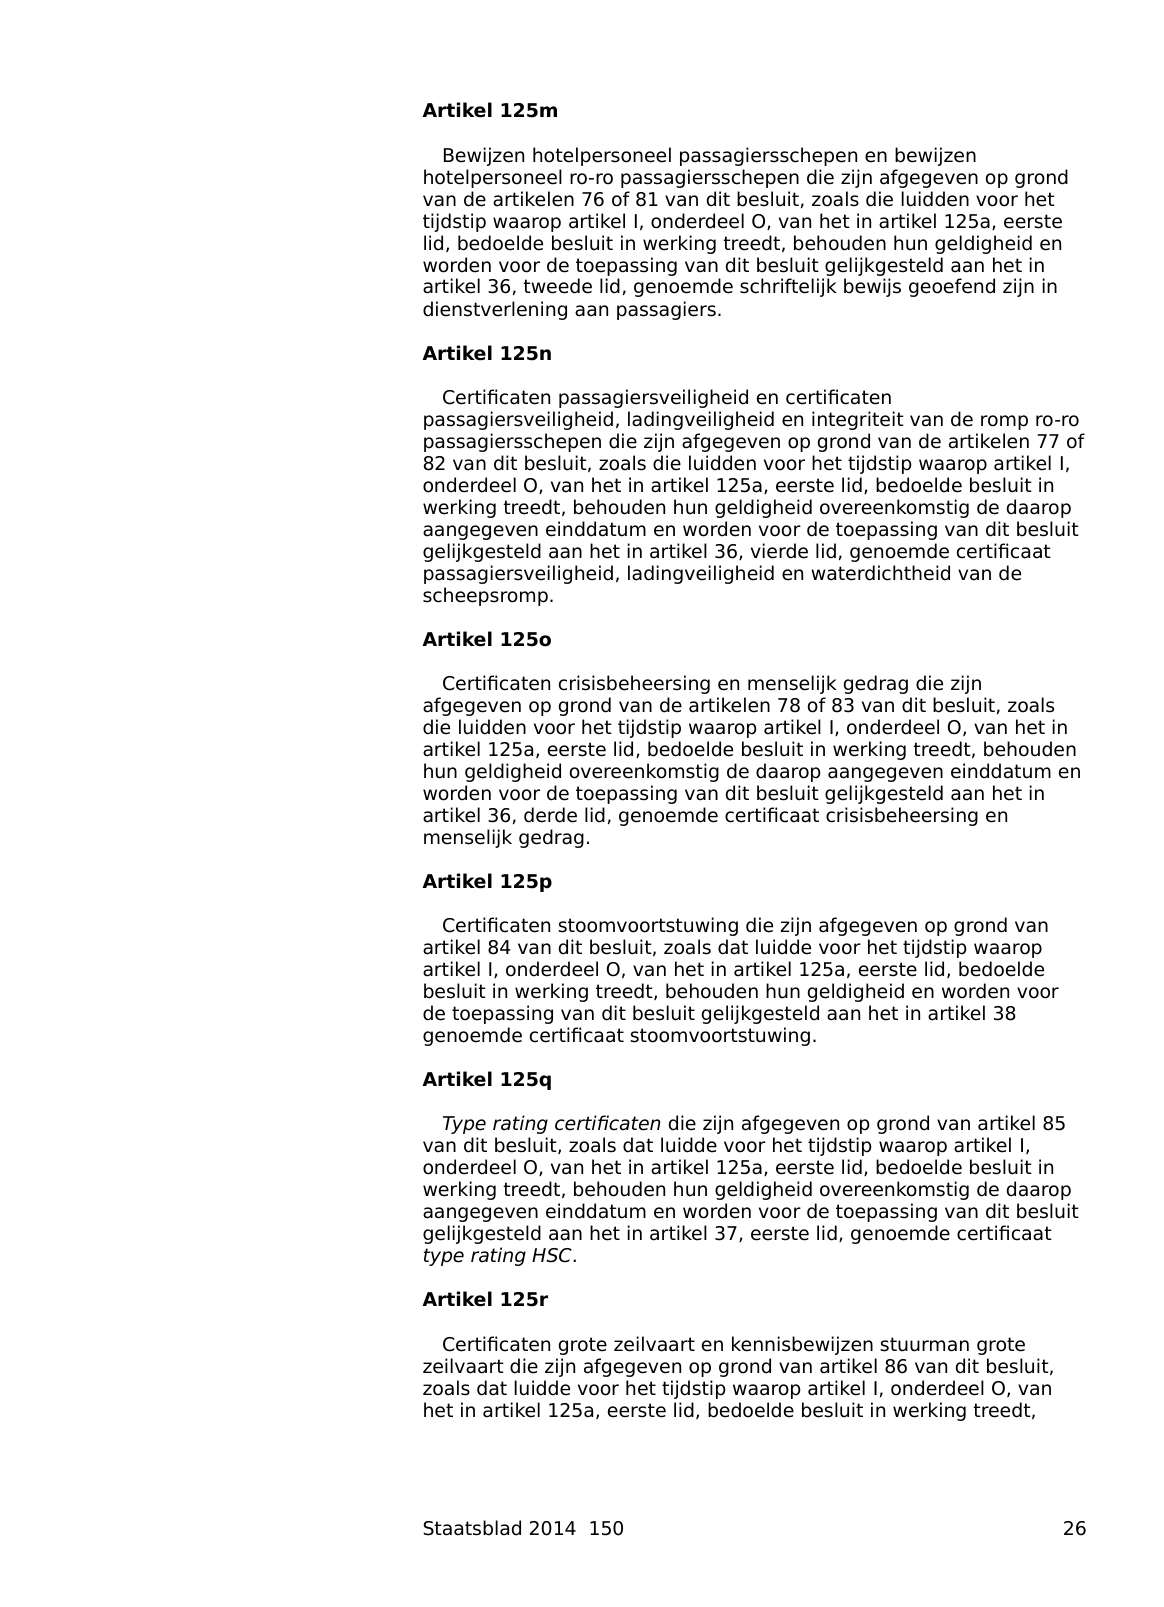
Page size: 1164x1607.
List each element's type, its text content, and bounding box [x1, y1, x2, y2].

text Certificaten passagiersveiligheid en certificaten passagiersveiligheid, ladingveiligheid en integriteit van de romp ro-ro passagiersschepen die zijn afgegeven op grond van de artikelen 77 of 82 van dit besluit, zoals die luidden voor het tijdstip waarop artikel I, onderdeel O, van het in artikel 125a, eerste lid, bedoelde besluit in werking treedt, behouden hun geldigheid overeenkomstig de daarop aangegeven einddatum en worden voor de toepassing van dit besluit gelijkgesteld aan het in artikel 36, vierde lid, genoemde certificaat passagiersveiligheid, ladingveiligheid en waterdichtheid van de scheepsromp. [422, 387, 1087, 607]
subtitle Artikel 125r [422, 1289, 1087, 1311]
text Certificaten grote zeilvaart en kennisbewijzen stuurman grote zeilvaart die zijn afgegeven op grond van artikel 86 van dit besluit, zoals dat luidde voor het tijdstip waarop artikel I, onderdeel O, van het in artikel 125a, eerste lid, bedoelde besluit in werking treedt, [422, 1333, 1087, 1421]
subtitle Artikel 125p [422, 871, 1087, 893]
text Certificaten stoomvoortstuwing die zijn afgegeven op grond van artikel 84 van dit besluit, zoals dat luidde voor het tijdstip waarop artikel I, onderdeel O, van het in artikel 125a, eerste lid, bedoelde besluit in werking treedt, behouden hun geldigheid en worden voor de toepassing van dit besluit gelijkgesteld aan het in artikel 38 genoemde certificaat stoomvoortstuwing. [422, 915, 1087, 1047]
text Type rating certificaten die zijn afgegeven op grond van artikel 85 van dit besluit, zoals dat luidde voor het tijdstip waarop artikel I, onderdeel O, van het in artikel 125a, eerste lid, bedoelde besluit in werking treedt, behouden hun geldigheid overeenkomstig de daarop aangegeven einddatum en worden voor de toepassing van dit besluit gelijkgesteld aan het in artikel 37, eerste lid, genoemde certificaat type rating HSC. [422, 1113, 1087, 1267]
text Certificaten crisisbeheersing en menselijk gedrag die zijn afgegeven op grond van de artikelen 78 of 83 van dit besluit, zoals die luidden voor het tijdstip waarop artikel I, onderdeel O, van het in artikel 125a, eerste lid, bedoelde besluit in werking treedt, behouden hun geldigheid overeenkomstig de daarop aangegeven einddatum en worden voor de toepassing van dit besluit gelijkgesteld aan het in artikel 36, derde lid, genoemde certificaat crisisbeheersing en menselijk gedrag. [422, 673, 1087, 849]
subtitle Artikel 125q [422, 1069, 1087, 1091]
text Bewijzen hotelpersoneel passagiersschepen en bewijzen hotelpersoneel ro-ro passagiersschepen die zijn afgegeven op grond van de artikelen 76 of 81 van dit besluit, zoals die luidden voor het tijdstip waarop artikel I, onderdeel O, van het in artikel 125a, eerste lid, bedoelde besluit in werking treedt, behouden hun geldigheid en worden voor de toepassing van dit besluit gelijkgesteld aan het in artikel 36, tweede lid, genoemde schriftelijk bewijs geoefend zijn in dienstverlening aan passagiers. [422, 144, 1087, 320]
subtitle Artikel 125o [422, 629, 1087, 651]
subtitle Artikel 125m [422, 100, 1087, 122]
subtitle Artikel 125n [422, 343, 1087, 364]
